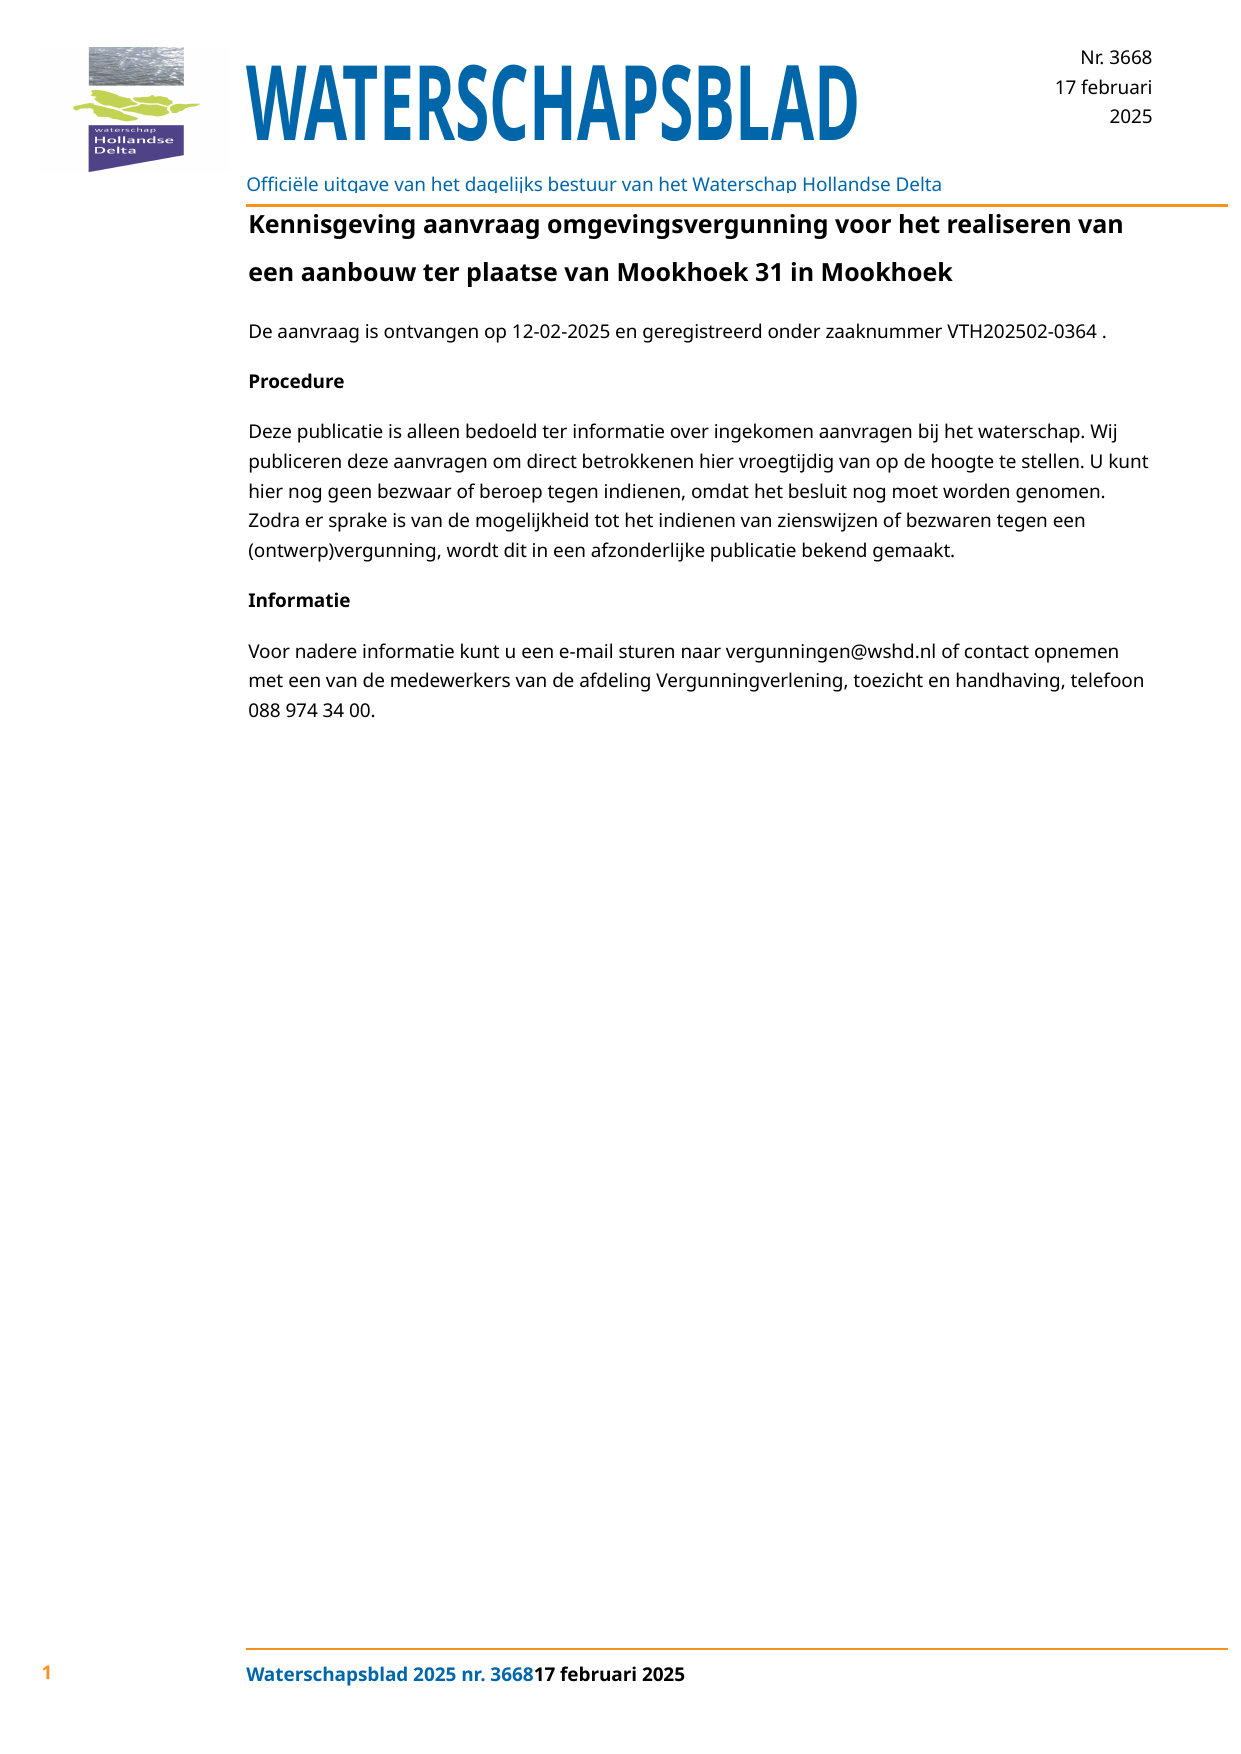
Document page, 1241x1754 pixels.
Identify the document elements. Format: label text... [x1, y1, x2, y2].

text Procedure [248, 368, 1152, 394]
text De aanvraag is ontvangen op 12-02-2025 en geregistreerd onder zaaknummer VTH202502-0364 . [248, 318, 1152, 344]
text Voor nadere informatie kunt u een e-mail sturen naar vergunningen@wshd.nl of contact opnemen met een van de medewerkers van de afdeling Vergunningverlening, toezicht en handhaving, telefoon 088 974 34 00. [248, 638, 1152, 723]
text Deze publicatie is alleen bedoeld ter informatie over ingekomen aanvragen bij het waterschap. Wij publiceren deze aanvragen om direct betrokkenen hier vroegtijdig van op de hoogte te stellen. U kunt hier nog geen bezwaar of beroep tegen indienen, omdat het besluit nog moet worden genomen. Zodra er sprake is van de mogelijkheid tot het indienen van zienswijzen of bezwaren tegen een (ontwerp)vergunning, wordt dit in een afzonderlijke publicatie bekend gemaakt. [248, 419, 1152, 563]
text Kennisgeving aanvraag omgevingsvergunning voor het realiseren van een aanbouw ter plaatse van Mookhoek 31 in Mookhoek [248, 207, 1152, 288]
picture [41, 47, 231, 172]
text Informatie [248, 587, 1152, 613]
